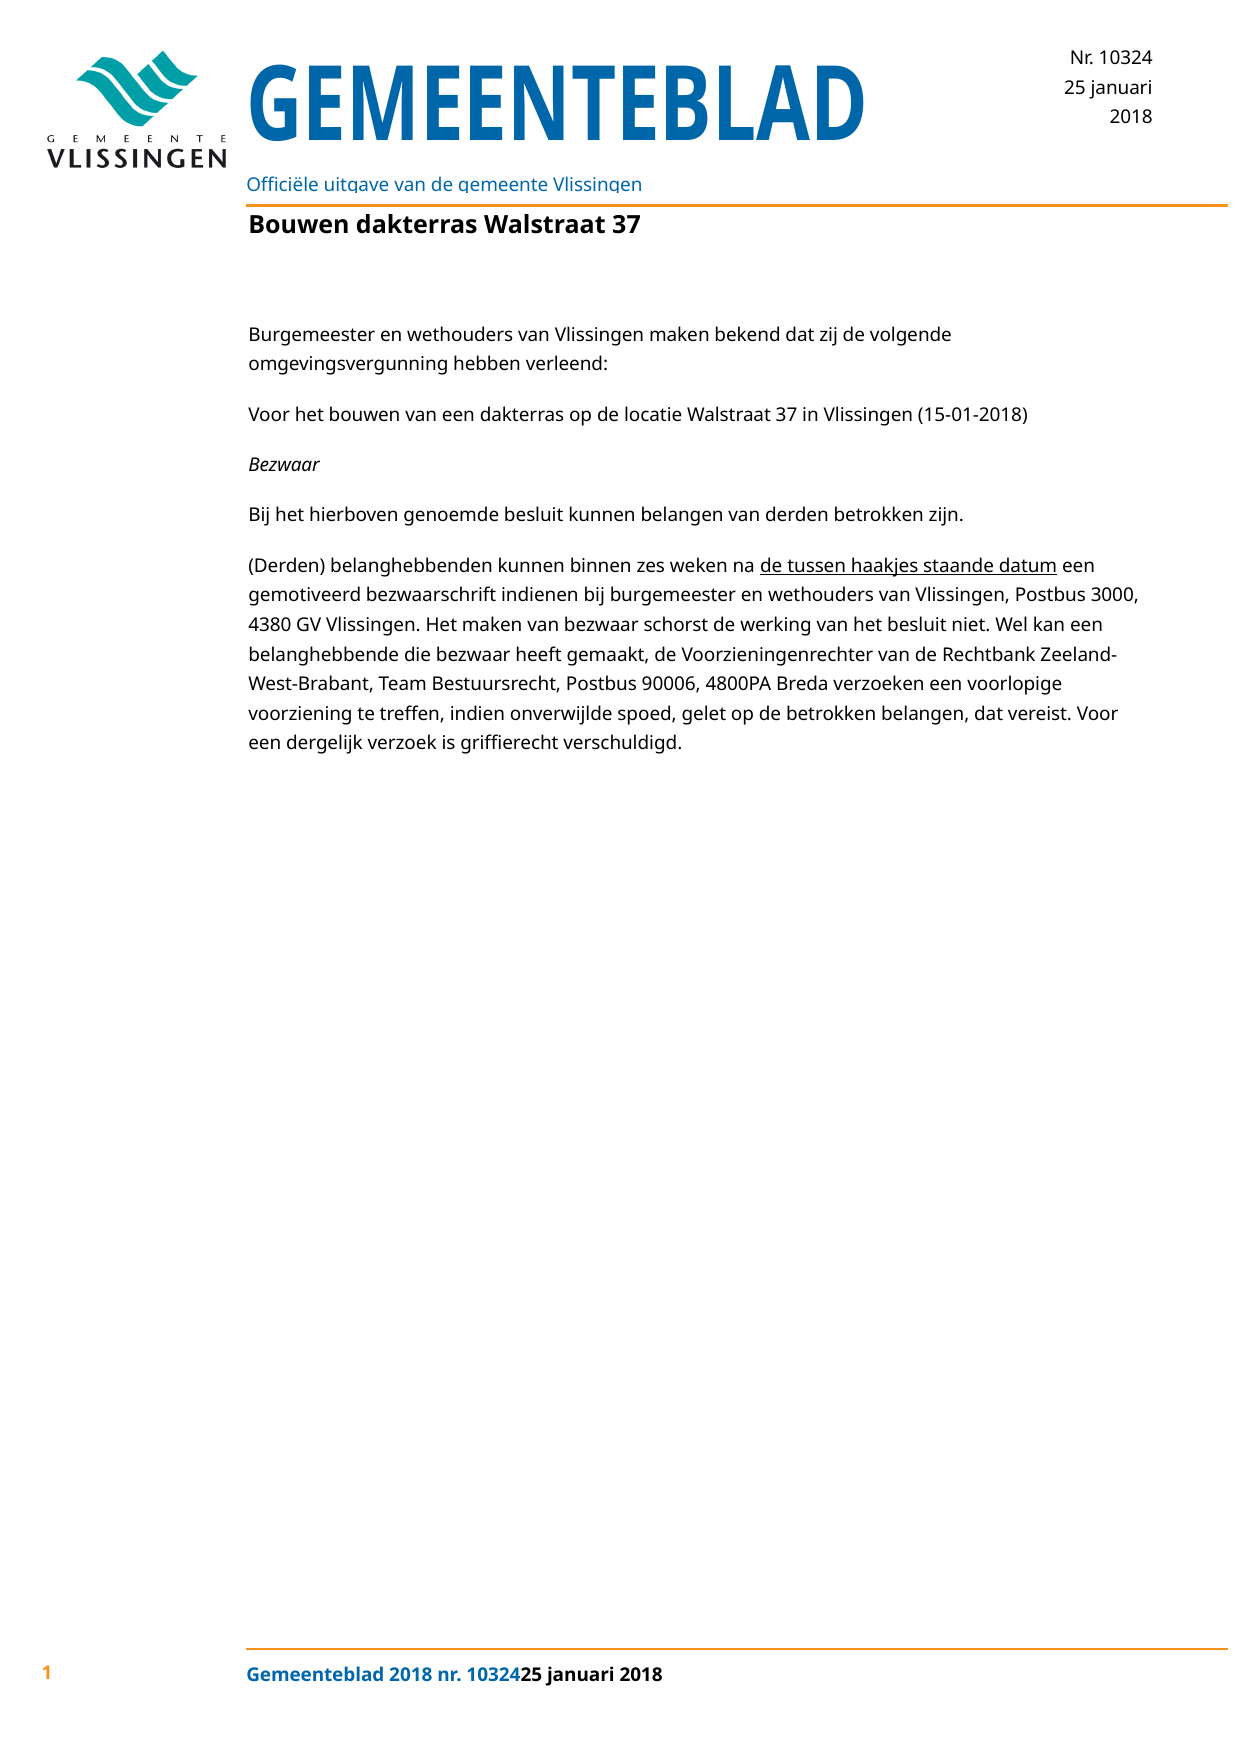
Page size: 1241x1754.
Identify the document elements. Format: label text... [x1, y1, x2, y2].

picture [41, 47, 231, 172]
text Bezwaar [248, 451, 1152, 477]
text Burgemeester en wethouders van Vlissingen maken bekend dat zij de volgende omgevingsvergunning hebben verleend: [248, 321, 1152, 376]
text Bouwen dakterras Walstraat 37 [248, 207, 1152, 241]
text Bij het hierboven genoemde besluit kunnen belangen van derden betrokken zijn. [248, 502, 1152, 527]
text Voor het bouwen van een dakterras op de locatie Walstraat 37 in Vlissingen (15-01-2018) [248, 401, 1152, 426]
text (Derden) belanghebbenden kunnen binnen zes weken na de tussen haakjes staande datum een gemotiveerd bezwaarschrift indienen bij burgemeester en wethouders van Vlissingen, Postbus 3000, 4380 GV Vlissingen. Het maken van bezwaar schorst de werking van het besluit niet. Wel kan een belanghebbende die bezwaar heeft gemaakt, de Voorzieningenrechter van de Rechtbank Zeeland-West-Brabant, Team Bestuursrecht, Postbus 90006, 4800PA Breda verzoeken een voorlopige voorziening te treffen, indien onverwijlde spoed, gelet op de betrokken belangen, dat vereist. Voor een dergelijk verzoek is griffierecht verschuldigd. [248, 552, 1152, 755]
